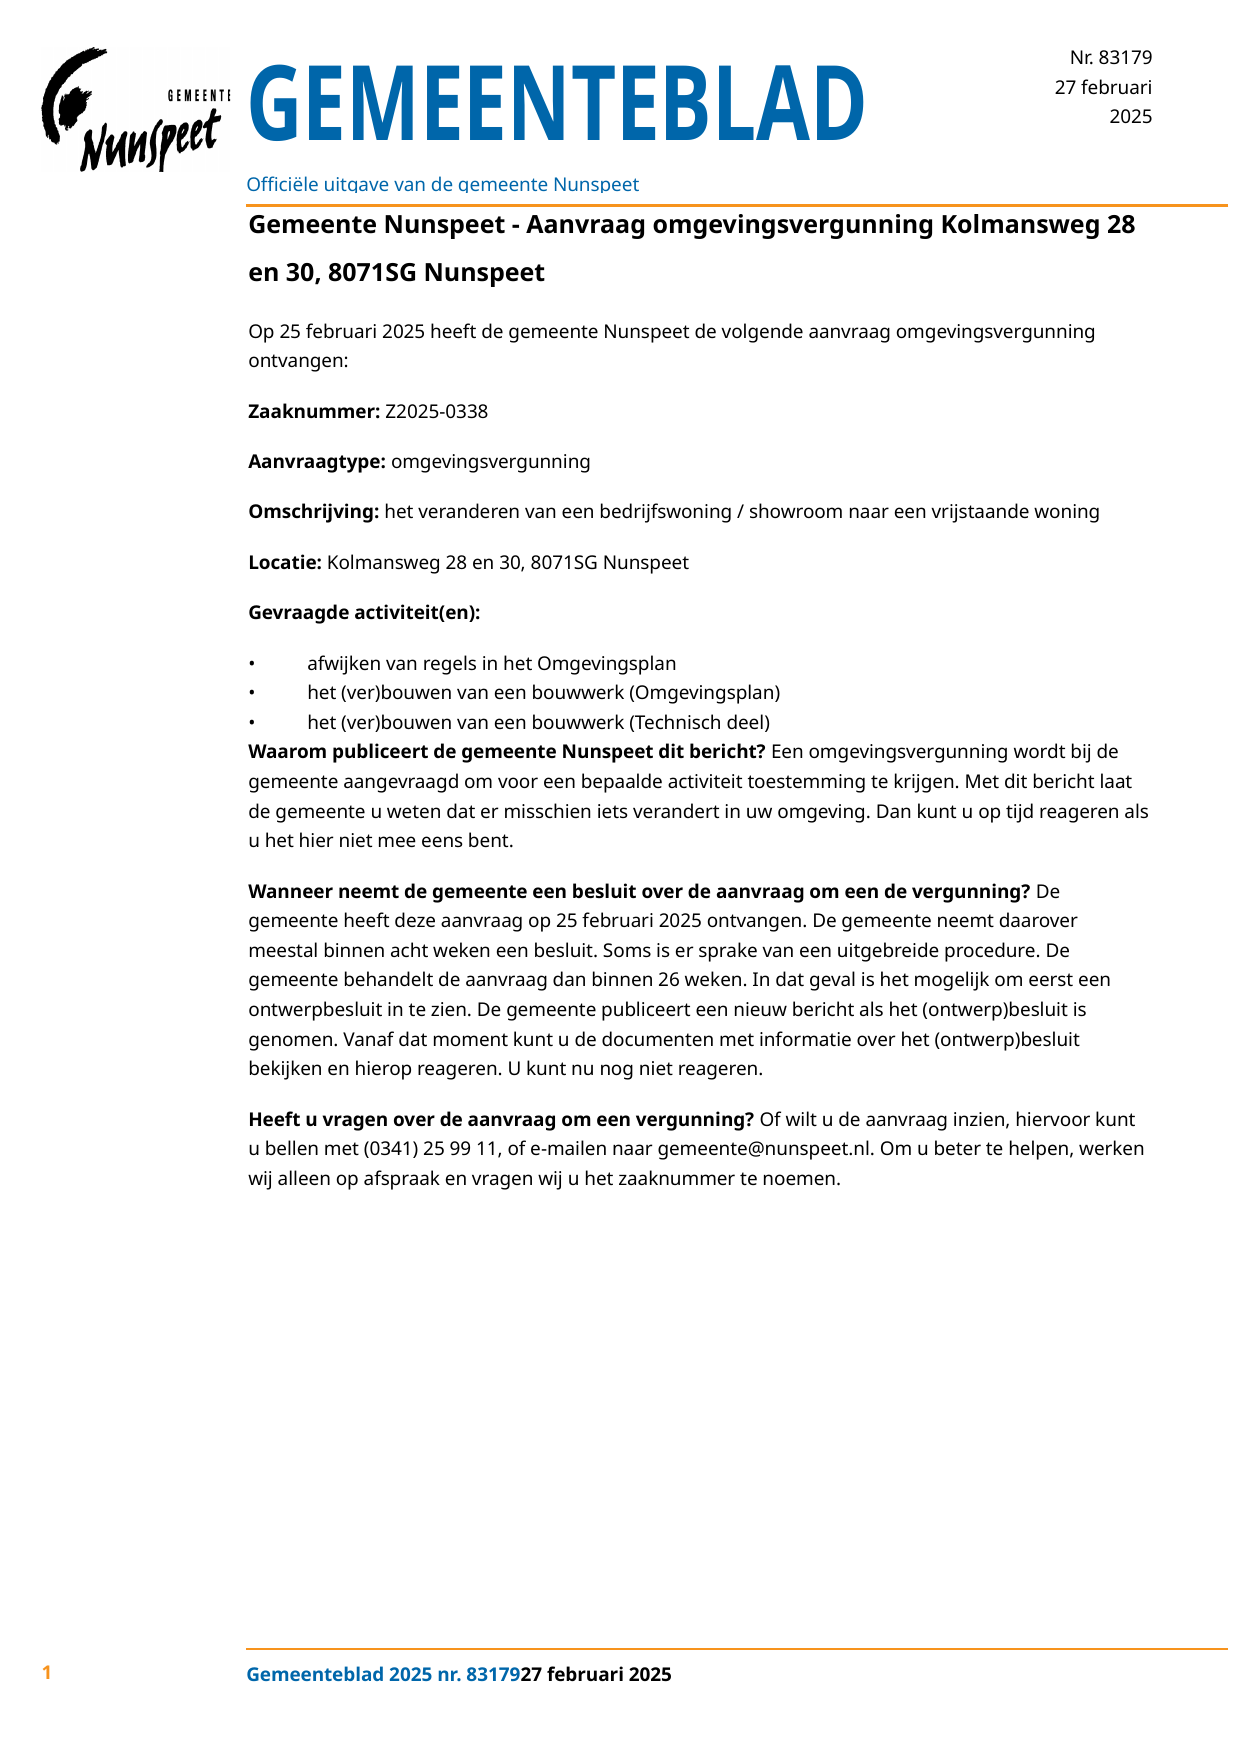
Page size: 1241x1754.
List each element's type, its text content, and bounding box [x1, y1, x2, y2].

text Aanvraagtype: omgevingsvergunning [248, 448, 1152, 474]
list het (ver)bouwen van een bouwwerk (Technisch deel) [248, 709, 1152, 735]
picture [41, 47, 231, 172]
text Op 25 februari 2025 heeft de gemeente Nunspeet de volgende aanvraag omgevingsvergunning ontvangen: [248, 318, 1152, 373]
list afwijken van regels in het Omgevingsplan [248, 650, 1152, 676]
text Heeft u vragen over de aanvraag om een vergunning? Of wilt u de aanvraag inzien, hiervoor kunt u bellen met (0341) 25 99 11, of e-mailen naar gemeente@nunspeet.nl. Om u beter te helpen, werken wij alleen op afspraak en vragen wij u het zaaknummer te noemen. [248, 1106, 1152, 1191]
text Waarom publiceert de gemeente Nunspeet dit bericht? Een omgevingsvergunning wordt bij de gemeente aangevraagd om voor een bepaalde activiteit toestemming te krijgen. Met dit bericht laat de gemeente u weten dat er misschien iets verandert in uw omgeving. Dan kunt u op tijd reageren als u het hier niet mee eens bent. [248, 739, 1152, 853]
text Zaaknummer: Z2025-0338 [248, 398, 1152, 424]
text Wanneer neemt de gemeente een besluit over de aanvraag om een de vergunning? De gemeente heeft deze aanvraag op 25 februari 2025 ontvangen. De gemeente neemt daarover meestal binnen acht weken een besluit. Soms is er sprake van een uitgebreide procedure. De gemeente behandelt de aanvraag dan binnen 26 weken. In dat geval is het mogelijk om eerst een ontwerpbesluit in te zien. De gemeente publiceert een nieuw bericht als het (ontwerp)besluit is genomen. Vanaf dat moment kunt u de documenten met informatie over het (ontwerp)besluit bekijken en hierop reageren. U kunt nu nog niet reageren. [248, 878, 1152, 1081]
text Locatie: Kolmansweg 28 en 30, 8071SG Nunspeet [248, 549, 1152, 575]
text Gemeente Nunspeet - Aanvraag omgevingsvergunning Kolmansweg 28 en 30, 8071SG Nunspeet [248, 207, 1152, 288]
text Gevraagde activiteit(en): [248, 599, 1152, 625]
list het (ver)bouwen van een bouwwerk (Omgevingsplan) [248, 679, 1152, 705]
text Omschrijving: het veranderen van een bedrijfswoning / showroom naar een vrijstaande woning [248, 499, 1152, 524]
